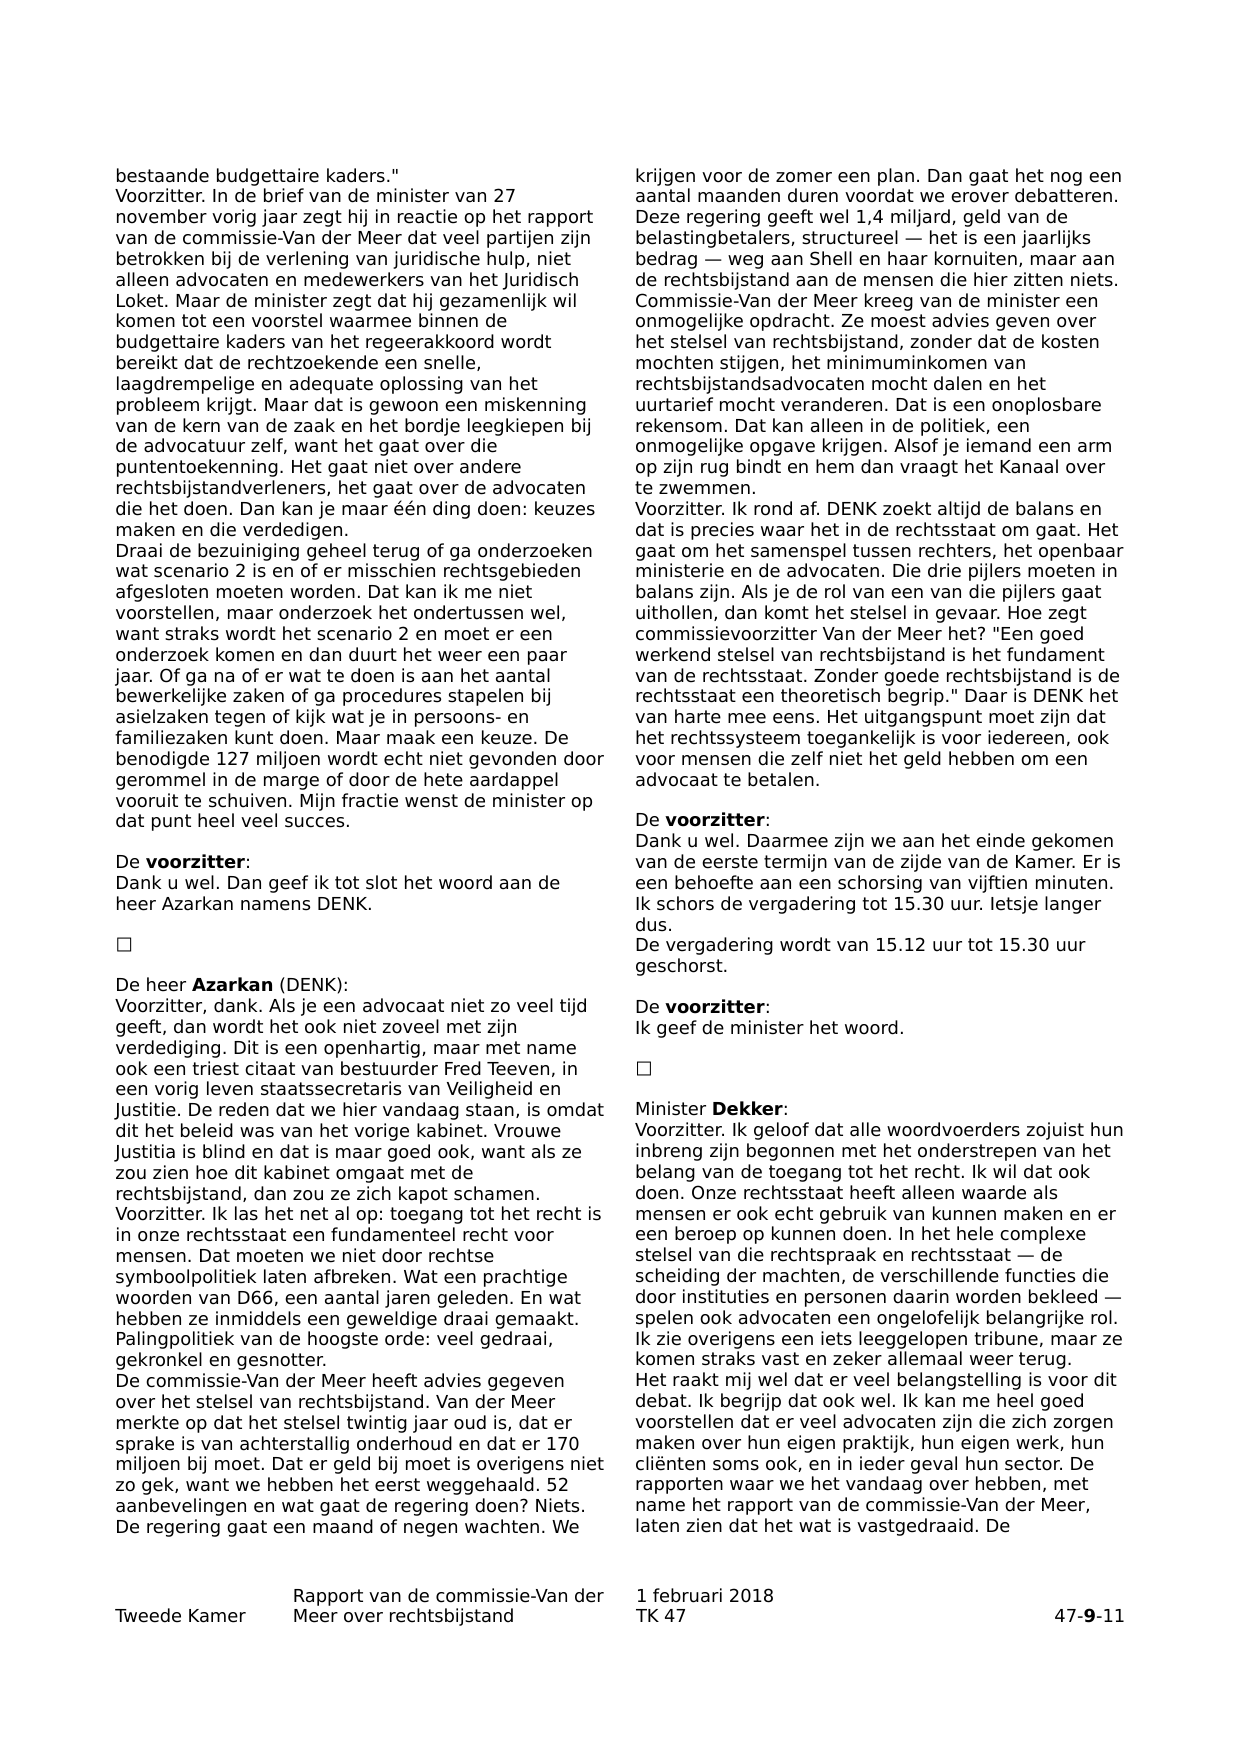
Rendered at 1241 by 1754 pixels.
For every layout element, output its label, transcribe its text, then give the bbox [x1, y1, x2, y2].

text Commissie-Van der Meer kreeg van de minister een onmogelijke opdracht. Ze moest advies geven over het stelsel van rechtsbijstand, zonder dat de kosten mochten stijgen, het minimuminkomen van rechtsbijstandsadvocaten mocht dalen en het uurtarief mocht veranderen. Dat is een onoplosbare rekensom. Dat kan alleen in de politiek, een onmogelijke opgave krijgen. Alsof je iemand een arm op zijn rug bindt en hem dan vraagt het Kanaal over te zwemmen. [635, 290, 1125, 499]
text Voorzitter. Ik rond af. DENK zoekt altijd de balans en dat is precies waar het in de rechtsstaat om gaat. Het gaat om het samenspel tussen rechters, het openbaar ministerie en de advocaten. Die drie pijlers moeten in balans zijn. Als je de rol van een van die pijlers gaat uithollen, dan komt het stelsel in gevaar. Hoe zegt commissievoorzitter Van der Meer het? "Een goed werkend stelsel van rechtsbijstand is het fundament van de rechtsstaat. Zonder goede rechtsbijstand is de rechtsstaat een theoretisch begrip." Daar is DENK het van harte mee eens. Het uitgangspunt moet zijn dat het rechtssysteem toegankelijk is voor iedereen, ook voor mensen die zelf niet het geld hebben om een advocaat te betalen. [635, 499, 1125, 790]
text Het raakt mij wel dat er veel belangstelling is voor dit debat. Ik begrijp dat ook wel. Ik kan me heel goed voorstellen dat er veel advocaten zijn die zich zorgen maken over hun eigen praktijk, hun eigen werk, hun cliënten soms ook, en in ieder geval hun sector. De rapporten waar we het vandaag over hebben, met name het rapport van de commissie-Van der Meer, laten zien dat het wat is vastgedraaid. De [635, 1370, 1125, 1537]
text Voorzitter, dank. Als je een advocaat niet zo veel tijd geeft, dan wordt het ook niet zoveel met zijn verdediging. Dit is een openhartig, maar met name ook een triest citaat van bestuurder Fred Teeven, in een vorig leven staatssecretaris van Veiligheid en Justitie. De reden dat we hier vandaag staan, is omdat dit het beleid was van het vorige kabinet. Vrouwe Justitia is blind en dat is maar goed ook, want als ze zou zien hoe dit kabinet omgaat met de rechtsbijstand, dan zou ze zich kapot schamen. [115, 996, 605, 1204]
text Draai de bezuiniging geheel terug of ga onderzoeken wat scenario 2 is en of er misschien rechtsgebieden afgesloten moeten worden. Dat kan ik me niet voorstellen, maar onderzoek het ondertussen wel, want straks wordt het scenario 2 en moet er een onderzoek komen en dan duurt het weer een paar jaar. Of ga na of er wat te doen is aan het aantal bewerkelijke zaken of ga procedures stapelen bij asielzaken tegen of kijk wat je in persoons- en familiezaken kunt doen. Maar maak een keuze. De benodigde 127 miljoen wordt echt niet gevonden door gerommel in de marge of door de hete aardappel vooruit te schuiven. Mijn fractie wenst de minister op dat punt heel veel succes. [115, 540, 605, 832]
text De vergadering wordt van 15.12 uur tot 15.30 uur geschorst. [635, 935, 1125, 977]
text Dank u wel. Daarmee zijn we aan het einde gekomen van de eerste termijn van de zijde van de Kamer. Er is een behoefte aan een schorsing van vijftien minuten. Ik schors de vergadering tot 15.30 uur. Ietsje langer dus. [635, 831, 1125, 935]
text ⬜ [115, 934, 605, 955]
text bestaande budgettaire kaders." [115, 165, 605, 186]
text Ik geef de minister het woord. [635, 1018, 1125, 1038]
text De voorzitter: [635, 997, 1125, 1018]
text De heer Azarkan (DENK): [115, 975, 605, 996]
text Dank u wel. Dan geef ik tot slot het woord aan de heer Azarkan namens DENK. [115, 873, 605, 914]
text De voorzitter: [635, 810, 1125, 831]
text De voorzitter: [115, 852, 605, 873]
text Voorzitter. Ik geloof dat alle woordvoerders zojuist hun inbreng zijn begonnen met het onderstrepen van het belang van de toegang tot het recht. Ik wil dat ook doen. Onze rechtsstaat heeft alleen waarde als mensen er ook echt gebruik van kunnen maken en er een beroep op kunnen doen. In het hele complexe stelsel van die rechtspraak en rechtsstaat — de scheiding der machten, de verschillende functies die door instituties en personen daarin worden bekleed — spelen ook advocaten een ongelofelijk belangrijke rol. Ik zie overigens een iets leeggelopen tribune, maar ze komen straks vast en zeker allemaal weer terug. [635, 1120, 1125, 1370]
text ⬜ [635, 1058, 1125, 1079]
text De commissie-Van der Meer heeft advies gegeven over het stelsel van rechtsbijstand. Van der Meer merkte op dat het stelsel twintig jaar oud is, dat er sprake is van achterstallig onderhoud en dat er 170 miljoen bij moet. Dat er geld bij moet is overigens niet zo gek, want we hebben het eerst weggehaald. 52 aanbevelingen en wat gaat de regering doen? Niets. De regering gaat een maand of negen wachten. We [115, 1371, 605, 1537]
text krijgen voor de zomer een plan. Dan gaat het nog een aantal maanden duren voordat we erover debatteren. Deze regering geeft wel 1,4 miljard, geld van de belastingbetalers, structureel — het is een jaarlijks bedrag — weg aan Shell en haar kornuiten, maar aan de rechtsbijstand aan de mensen die hier zitten niets. [635, 165, 1125, 290]
text Voorzitter. Ik las het net al op: toegang tot het recht is in onze rechtsstaat een fundamenteel recht voor mensen. Dat moeten we niet door rechtse symboolpolitiek laten afbreken. Wat een prachtige woorden van D66, een aantal jaren geleden. En wat hebben ze inmiddels een geweldige draai gemaakt. Palingpolitiek van de hoogste orde: veel gedraai, gekronkel en gesnotter. [115, 1204, 605, 1371]
text Voorzitter. In de brief van de minister van 27 november vorig jaar zegt hij in reactie op het rapport van de commissie-Van der Meer dat veel partijen zijn betrokken bij de verlening van juridische hulp, niet alleen advocaten en medewerkers van het Juridisch Loket. Maar de minister zegt dat hij gezamenlijk wil komen tot een voorstel waarmee binnen de budgettaire kaders van het regeerakkoord wordt bereikt dat de rechtzoekende een snelle, laagdrempelige en adequate oplossing van het probleem krijgt. Maar dat is gewoon een miskenning van de kern van de zaak en het bordje leegkiepen bij de advocatuur zelf, want het gaat over die puntentoekenning. Het gaat niet over andere rechtsbijstandverleners, het gaat over de advocaten die het doen. Dan kan je maar één ding doen: keuzes maken en die verdedigen. [115, 186, 605, 540]
text Minister Dekker: [635, 1099, 1125, 1120]
